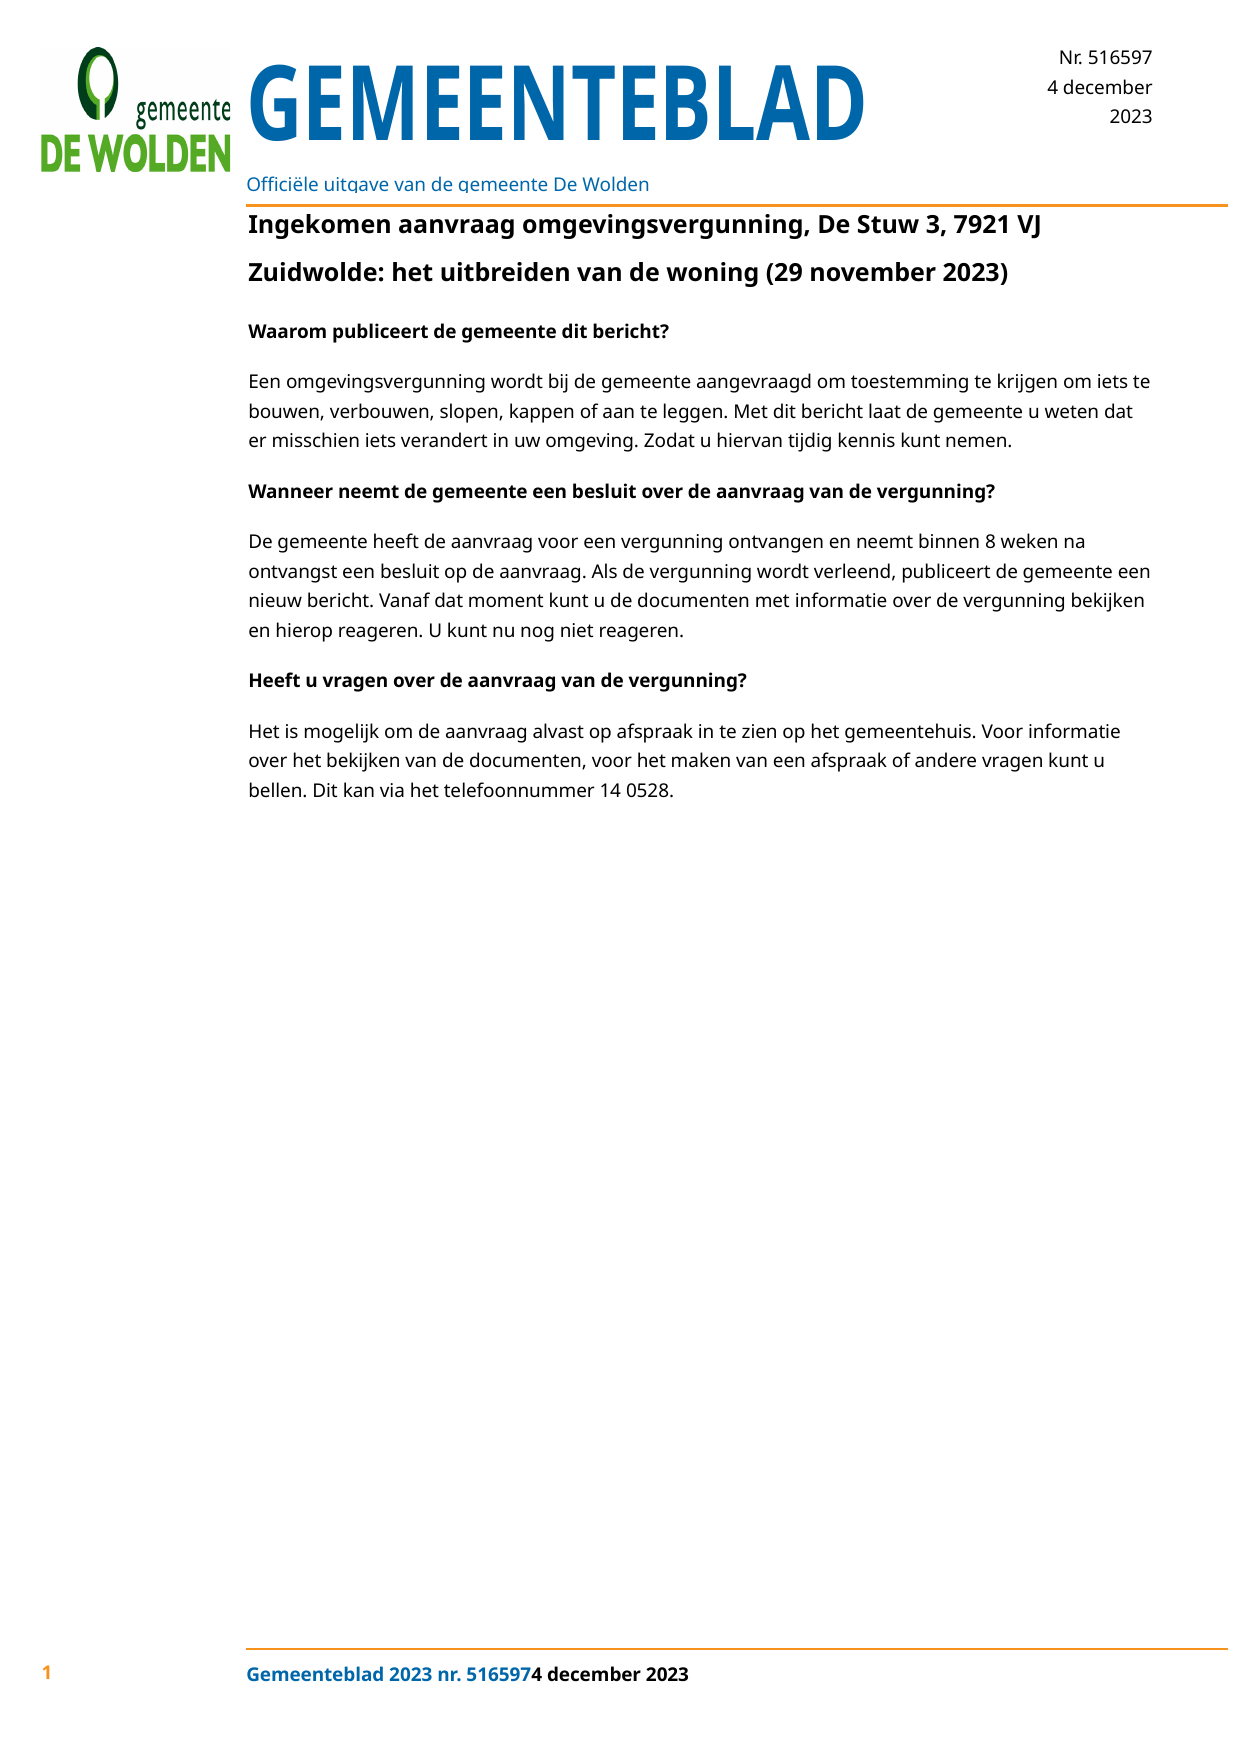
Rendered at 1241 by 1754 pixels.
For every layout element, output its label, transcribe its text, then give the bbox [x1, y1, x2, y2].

text Het is mogelijk om de aanvraag alvast op afspraak in te zien op het gemeentehuis. Voor informatie over het bekijken van de documenten, voor het maken van een afspraak of andere vragen kunt u bellen. Dit kan via het telefoonnummer 14 0528. [248, 718, 1152, 803]
text Waarom publiceert de gemeente dit bericht? [248, 318, 1152, 344]
text Heeft u vragen over de aanvraag van de vergunning? [248, 667, 1152, 693]
picture [41, 47, 231, 172]
text De gemeente heeft de aanvraag voor een vergunning ontvangen en neemt binnen 8 weken na ontvangst een besluit op de aanvraag. Als de vergunning wordt verleend, publiceert de gemeente een nieuw bericht. Vanaf dat moment kunt u de documenten met informatie over de vergunning bekijken en hierop reageren. U kunt nu nog niet reageren. [248, 528, 1152, 643]
text Wanneer neemt de gemeente een besluit over de aanvraag van de vergunning? [248, 478, 1152, 504]
text Een omgevingsvergunning wordt bij de gemeente aangevraagd om toestemming te krijgen om iets te bouwen, verbouwen, slopen, kappen of aan te leggen. Met dit bericht laat de gemeente u weten dat er misschien iets verandert in uw omgeving. Zodat u hiervan tijdig kennis kunt nemen. [248, 368, 1152, 453]
text Ingekomen aanvraag omgevingsvergunning, De Stuw 3, 7921 VJ Zuidwolde: het uitbreiden van de woning (29 november 2023) [248, 207, 1152, 288]
